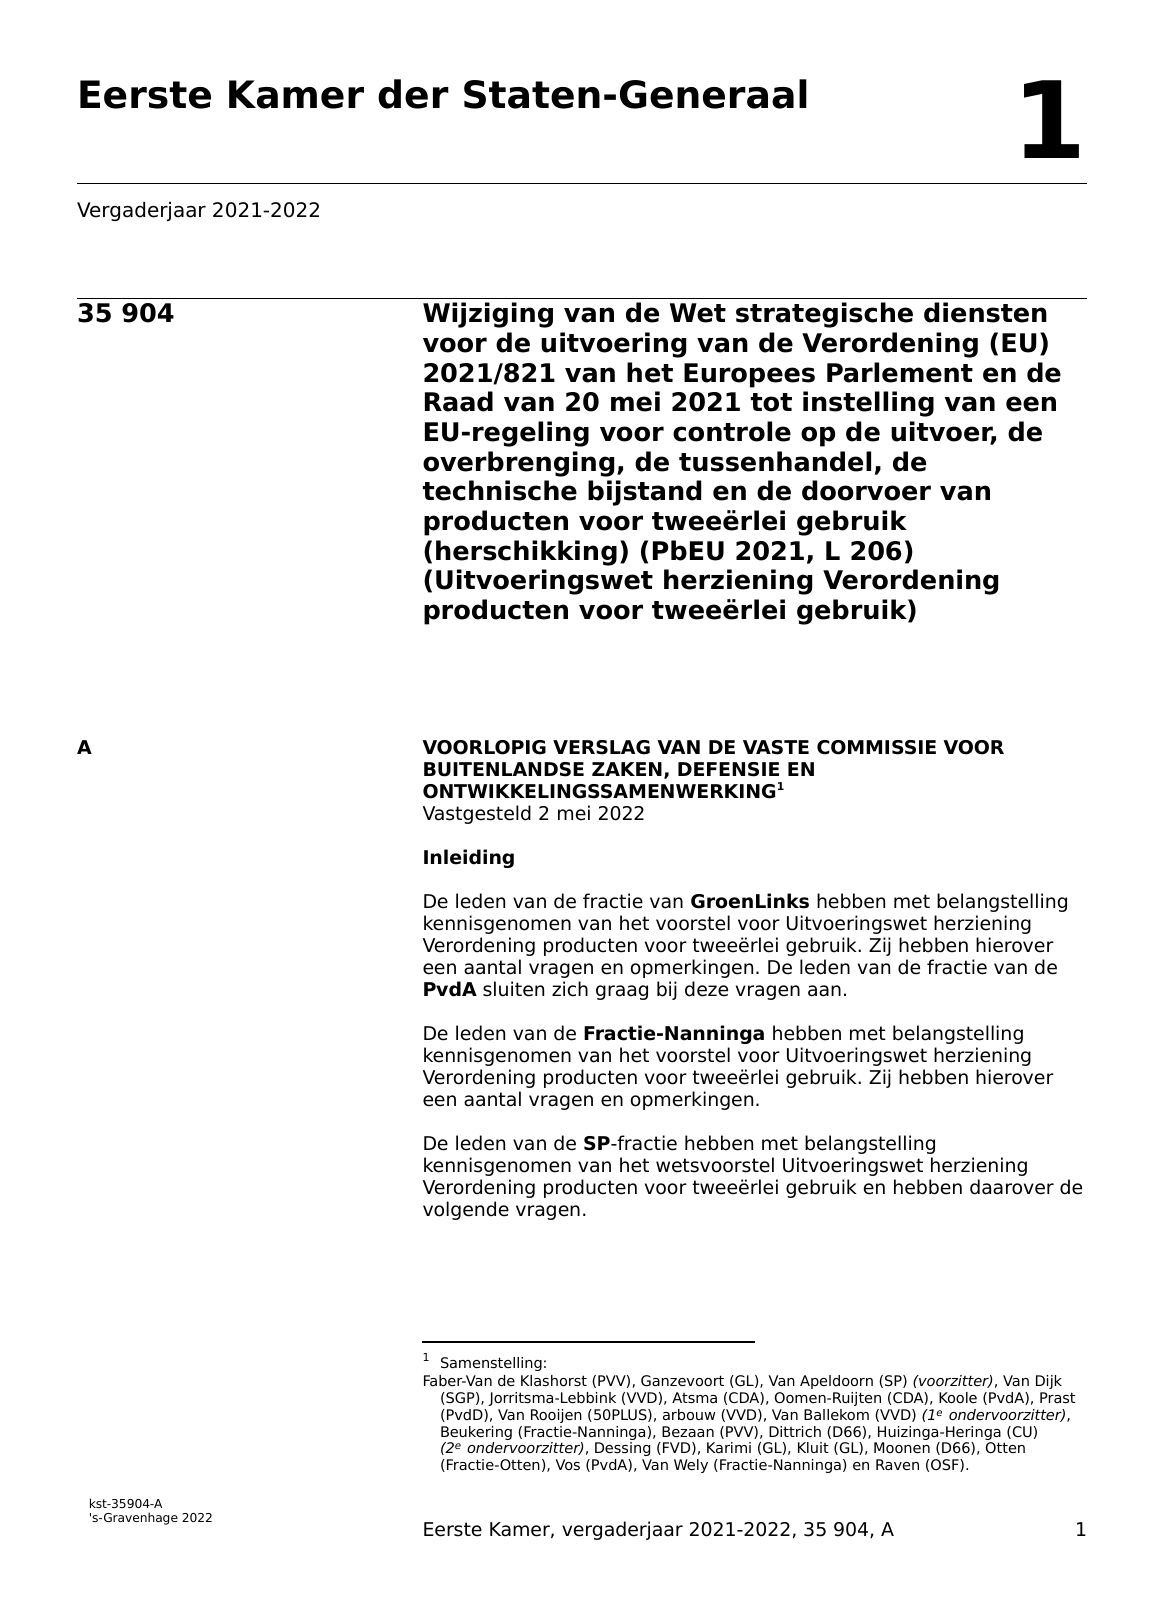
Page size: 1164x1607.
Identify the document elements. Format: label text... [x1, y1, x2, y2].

subtitle Inleiding [422, 847, 1087, 869]
text Samenstelling: [422, 1351, 1087, 1373]
text kst-35904-A [88, 1497, 323, 1511]
table_header Eerste Kamer der Staten-Generaal [77, 59, 886, 183]
subtitle A VOORLOPIG VERSLAG VAN DE VASTE COMMISSIE VOOR BUITENLANDSE ZAKEN, DEFENSIE EN ONTWIKKELINGSSAMENWERKING [77, 737, 1087, 802]
text De leden van de Fractie-Nanninga hebben met belangstelling kennisgenomen van het voorstel voor Uitvoeringswet herziening Verordening producten voor tweeërlei gebruik. Zij hebben hierover een aantal vragen en opmerkingen. [422, 1023, 1087, 1111]
text Vastgesteld 2 mei 2022 [422, 802, 1087, 824]
text De leden van de SP-fractie hebben met belangstelling kennisgenomen van het wetsvoorstel Uitvoeringswet herziening Verordening producten voor tweeërlei gebruik en hebben daarover de volgende vragen. [422, 1133, 1087, 1221]
text 's-Gravenhage 2022 [88, 1511, 323, 1525]
subtitle 35 904 Wijziging van de Wet strategische diensten voor de uitvoering van de Verordening (EU) 2021/821 van het Europees Parlement en de Raad van 20 mei 2021 tot instelling van een EU-regeling voor controle op de uitvoer, de overbrenging, de tussenhandel, de technische bijstand en de doorvoer van producten voor tweeërlei gebruik (herschikking) (PbEU 2021, L 206) (Uitvoeringswet herziening Verordening producten voor tweeërlei gebruik) [77, 299, 1087, 626]
table_header 1 [886, 59, 1087, 183]
text Faber-Van de Klashorst (PVV), Ganzevoort (GL), Van Apeldoorn (SP) (voorzitter), Van Dijk (SGP), Jorritsma-Lebbink (VVD), Atsma (CDA), Oomen-Ruijten (CDA), Koole (PvdA), Prast (PvdD), Van Rooijen (50PLUS), arbouw (VVD), Van Ballekom (VVD) (1e ondervoorzitter), Beukering (Fractie-Nanninga), Bezaan (PVV), Dittrich (D66), Huizinga-Heringa (CU) (2e ondervoorzitter), Dessing (FVD), Karimi (GL), Kluit (GL), Moonen (D66), Otten (Fractie-Otten), Vos (PvdA), Van Wely (Fractie-Nanninga) en Raven (OSF). [422, 1373, 1087, 1474]
table_cell Vergaderjaar 2021-2022 [77, 184, 1087, 298]
text De leden van de fractie van GroenLinks hebben met belangstelling kennisgenomen van het voorstel voor Uitvoeringswet herziening Verordening producten voor tweeërlei gebruik. Zij hebben hierover een aantal vragen en opmerkingen. De leden van de fractie van de PvdA sluiten zich graag bij deze vragen aan. [422, 891, 1087, 1001]
